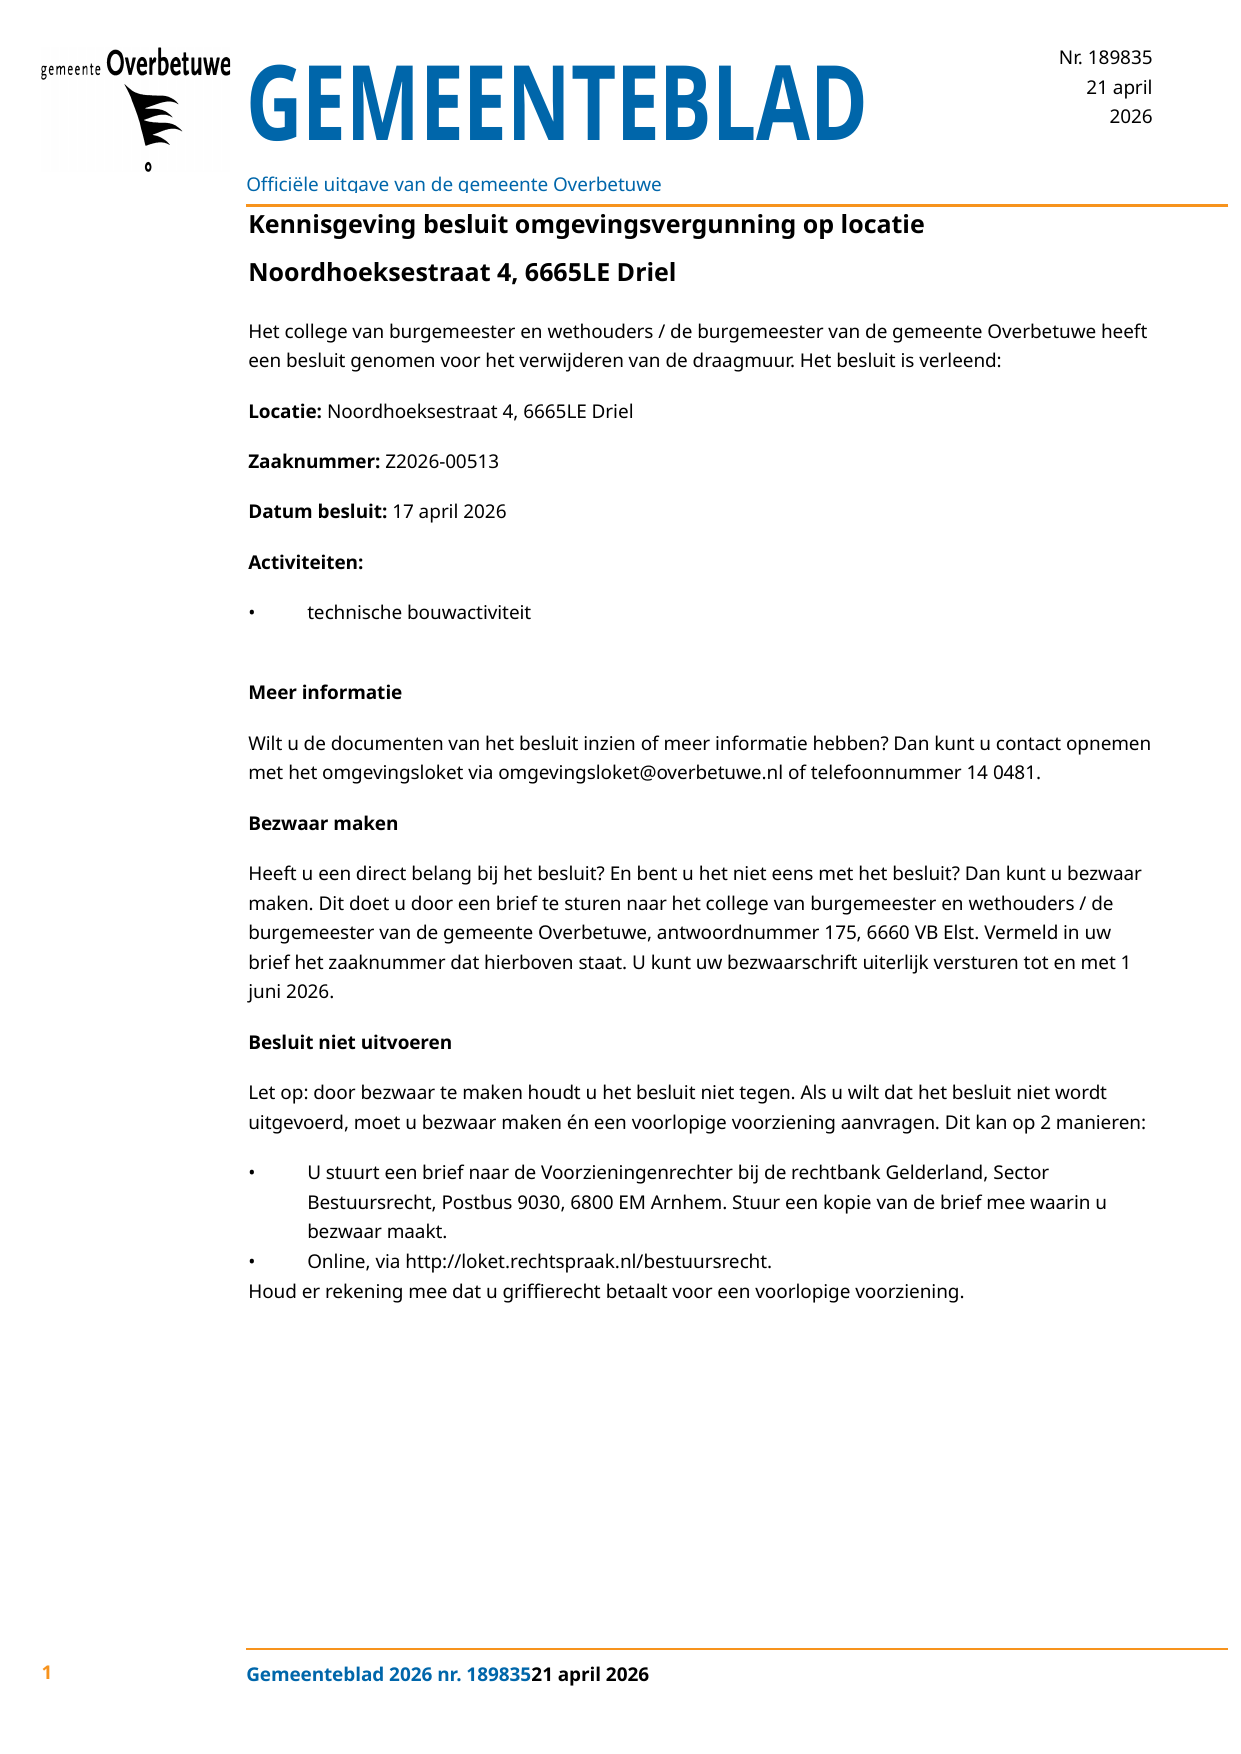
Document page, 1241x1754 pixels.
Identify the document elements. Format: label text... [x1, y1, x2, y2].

text Bezwaar maken [248, 810, 1152, 836]
text Meer informatie [248, 679, 1152, 705]
list technische bouwactiviteit [248, 599, 1152, 625]
text Besluit niet uitvoeren [248, 1029, 1152, 1055]
text Het college van burgemeester en wethouders / de burgemeester van de gemeente Overbetuwe heeft een besluit genomen voor het verwijderen van de draagmuur. Het besluit is verleend: [248, 318, 1152, 373]
list Online, via http://loket.rechtspraak.nl/bestuursrecht. [248, 1248, 1152, 1274]
text Let op: door bezwaar te maken houdt u het besluit niet tegen. Als u wilt dat het besluit niet wordt uitgevoerd, moet u bezwaar maken én een voorlopige voorziening aanvragen. Dit kan op 2 manieren: [248, 1079, 1152, 1135]
text Zaaknummer: Z2026-00513 [248, 448, 1152, 474]
list U stuurt een brief naar de Voorzieningenrechter bij de rechtbank Gelderland, Sector Bestuursrecht, Postbus 9030, 6800 EM Arnhem. Stuur een kopie van de brief mee waarin u bezwaar maakt. [248, 1159, 1152, 1244]
text Heeft u een direct belang bij het besluit? En bent u het niet eens met het besluit? Dan kunt u bezwaar maken. Dit doet u door een brief te sturen naar het college van burgemeester en wethouders / de burgemeester van de gemeente Overbetuwe, antwoordnummer 175, 6660 VB Elst. Vermeld in uw brief het zaaknummer dat hierboven staat. U kunt uw bezwaarschrift uiterlijk versturen tot en met 1 juni 2026. [248, 860, 1152, 1004]
text Wilt u de documenten van het besluit inzien of meer informatie hebben? Dan kunt u contact opnemen met het omgevingsloket via omgevingsloket@overbetuwe.nl of telefoonnummer 14 0481. [248, 730, 1152, 785]
picture [41, 47, 231, 172]
text Activiteiten: [248, 549, 1152, 575]
text Locatie: Noordhoeksestraat 4, 6665LE Driel [248, 398, 1152, 424]
text Datum besluit: 17 april 2026 [248, 499, 1152, 524]
text Houd er rekening mee dat u griffierecht betaalt voor een voorlopige voorziening. [248, 1278, 1152, 1304]
text Kennisgeving besluit omgevingsvergunning op locatie Noordhoeksestraat 4, 6665LE Driel [248, 207, 1152, 288]
